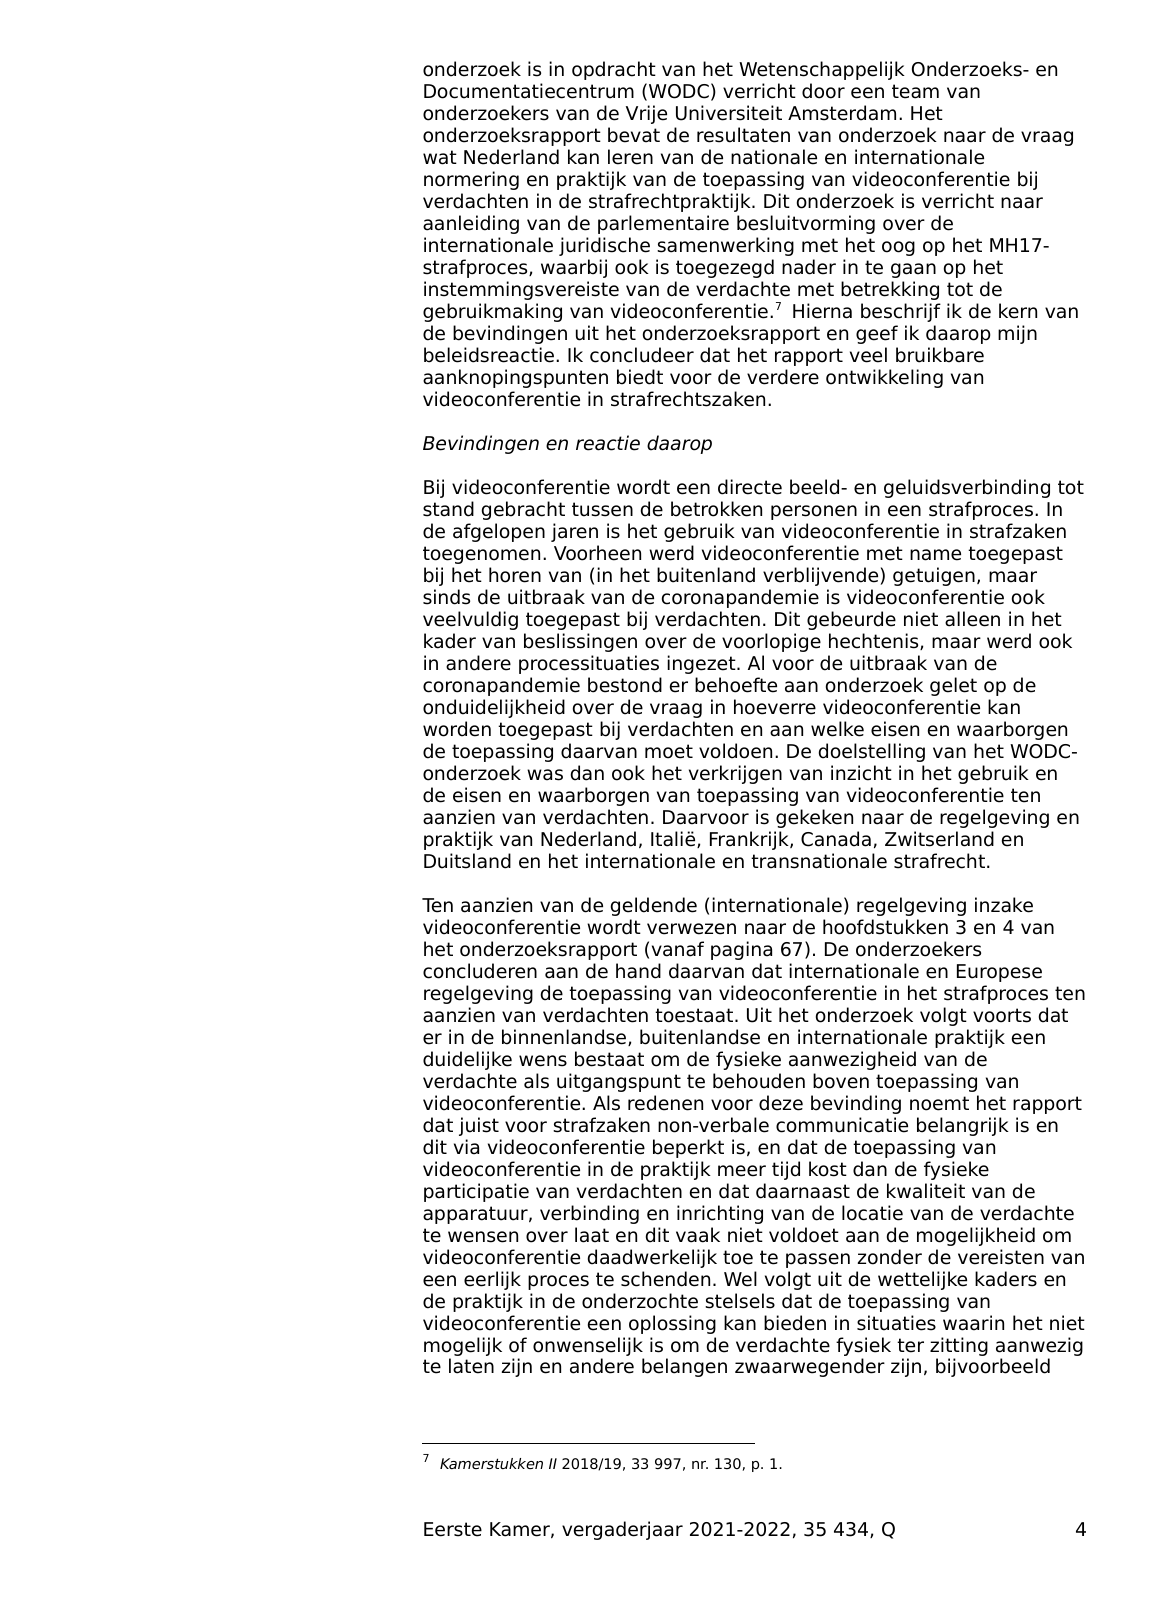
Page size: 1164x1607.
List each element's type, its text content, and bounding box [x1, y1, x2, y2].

text onderzoek is in opdracht van het Wetenschappelijk Onderzoeks- en Documentatiecentrum (WODC) verricht door een team van onderzoekers van de Vrije Universiteit Amsterdam. Het onderzoeksrapport bevat de resultaten van onderzoek naar de vraag wat Nederland kan leren van de nationale en internationale normering en praktijk van de toepassing van videoconferentie bij verdachten in de strafrechtpraktijk. Dit onderzoek is verricht naar aanleiding van de parlementaire besluitvorming over de internationale juridische samenwerking met het oog op het MH17-strafproces, waarbij ook is toegezegd nader in te gaan op het instemmingsvereiste van de verdachte met betrekking tot de gebruikmaking van videoconferentie. Hierna beschrijf ik de kern van de bevindingen uit het onderzoeksrapport en geef ik daarop mijn beleidsreactie. Ik concludeer dat het rapport veel bruikbare aanknopingspunten biedt voor de verdere ontwikkeling van videoconferentie in strafrechtszaken. [422, 59, 1087, 411]
text Kamerstukken II 2018/19, 33 997, nr. 130, p. 1. [422, 1452, 1087, 1474]
text Bij videoconferentie wordt een directe beeld- en geluidsverbinding tot stand gebracht tussen de betrokken personen in een strafproces. In de afgelopen jaren is het gebruik van videoconferentie in strafzaken toegenomen. Voorheen werd videoconferentie met name toegepast bij het horen van (in het buitenland verblijvende) getuigen, maar sinds de uitbraak van de coronapandemie is videoconferentie ook veelvuldig toegepast bij verdachten. Dit gebeurde niet alleen in het kader van beslissingen over de voorlopige hechtenis, maar werd ook in andere processituaties ingezet. Al voor de uitbraak van de coronapandemie bestond er behoefte aan onderzoek gelet op de onduidelijkheid over de vraag in hoeverre videoconferentie kan worden toegepast bij verdachten en aan welke eisen en waarborgen de toepassing daarvan moet voldoen. De doelstelling van het WODC-onderzoek was dan ook het verkrijgen van inzicht in het gebruik en de eisen en waarborgen van toepassing van videoconferentie ten aanzien van verdachten. Daarvoor is gekeken naar de regelgeving en praktijk van Nederland, Italië, Frankrijk, Canada, Zwitserland en Duitsland en het internationale en transnationale strafrecht. [422, 477, 1087, 873]
subtitle Bevindingen en reactie daarop [422, 433, 1087, 455]
text Ten aanzien van de geldende (internationale) regelgeving inzake videoconferentie wordt verwezen naar de hoofdstukken 3 en 4 van het onderzoeksrapport (vanaf pagina 67). De onderzoekers concluderen aan de hand daarvan dat internationale en Europese regelgeving de toepassing van videoconferentie in het strafproces ten aanzien van verdachten toestaat. Uit het onderzoek volgt voorts dat er in de binnenlandse, buitenlandse en internationale praktijk een duidelijke wens bestaat om de fysieke aanwezigheid van de verdachte als uitgangspunt te behouden boven toepassing van videoconferentie. Als redenen voor deze bevinding noemt het rapport dat juist voor strafzaken non-verbale communicatie belangrijk is en dit via videoconferentie beperkt is, en dat de toepassing van videoconferentie in de praktijk meer tijd kost dan de fysieke participatie van verdachten en dat daarnaast de kwaliteit van de apparatuur, verbinding en inrichting van de locatie van de verdachte te wensen over laat en dit vaak niet voldoet aan de mogelijkheid om videoconferentie daadwerkelijk toe te passen zonder de vereisten van een eerlijk proces te schenden. Wel volgt uit de wettelijke kaders en de praktijk in de onderzochte stelsels dat de toepassing van videoconferentie een oplossing kan bieden in situaties waarin het niet mogelijk of onwenselijk is om de verdachte fysiek ter zitting aanwezig te laten zijn en andere belangen zwaarwegender zijn, bijvoorbeeld [422, 895, 1087, 1378]
